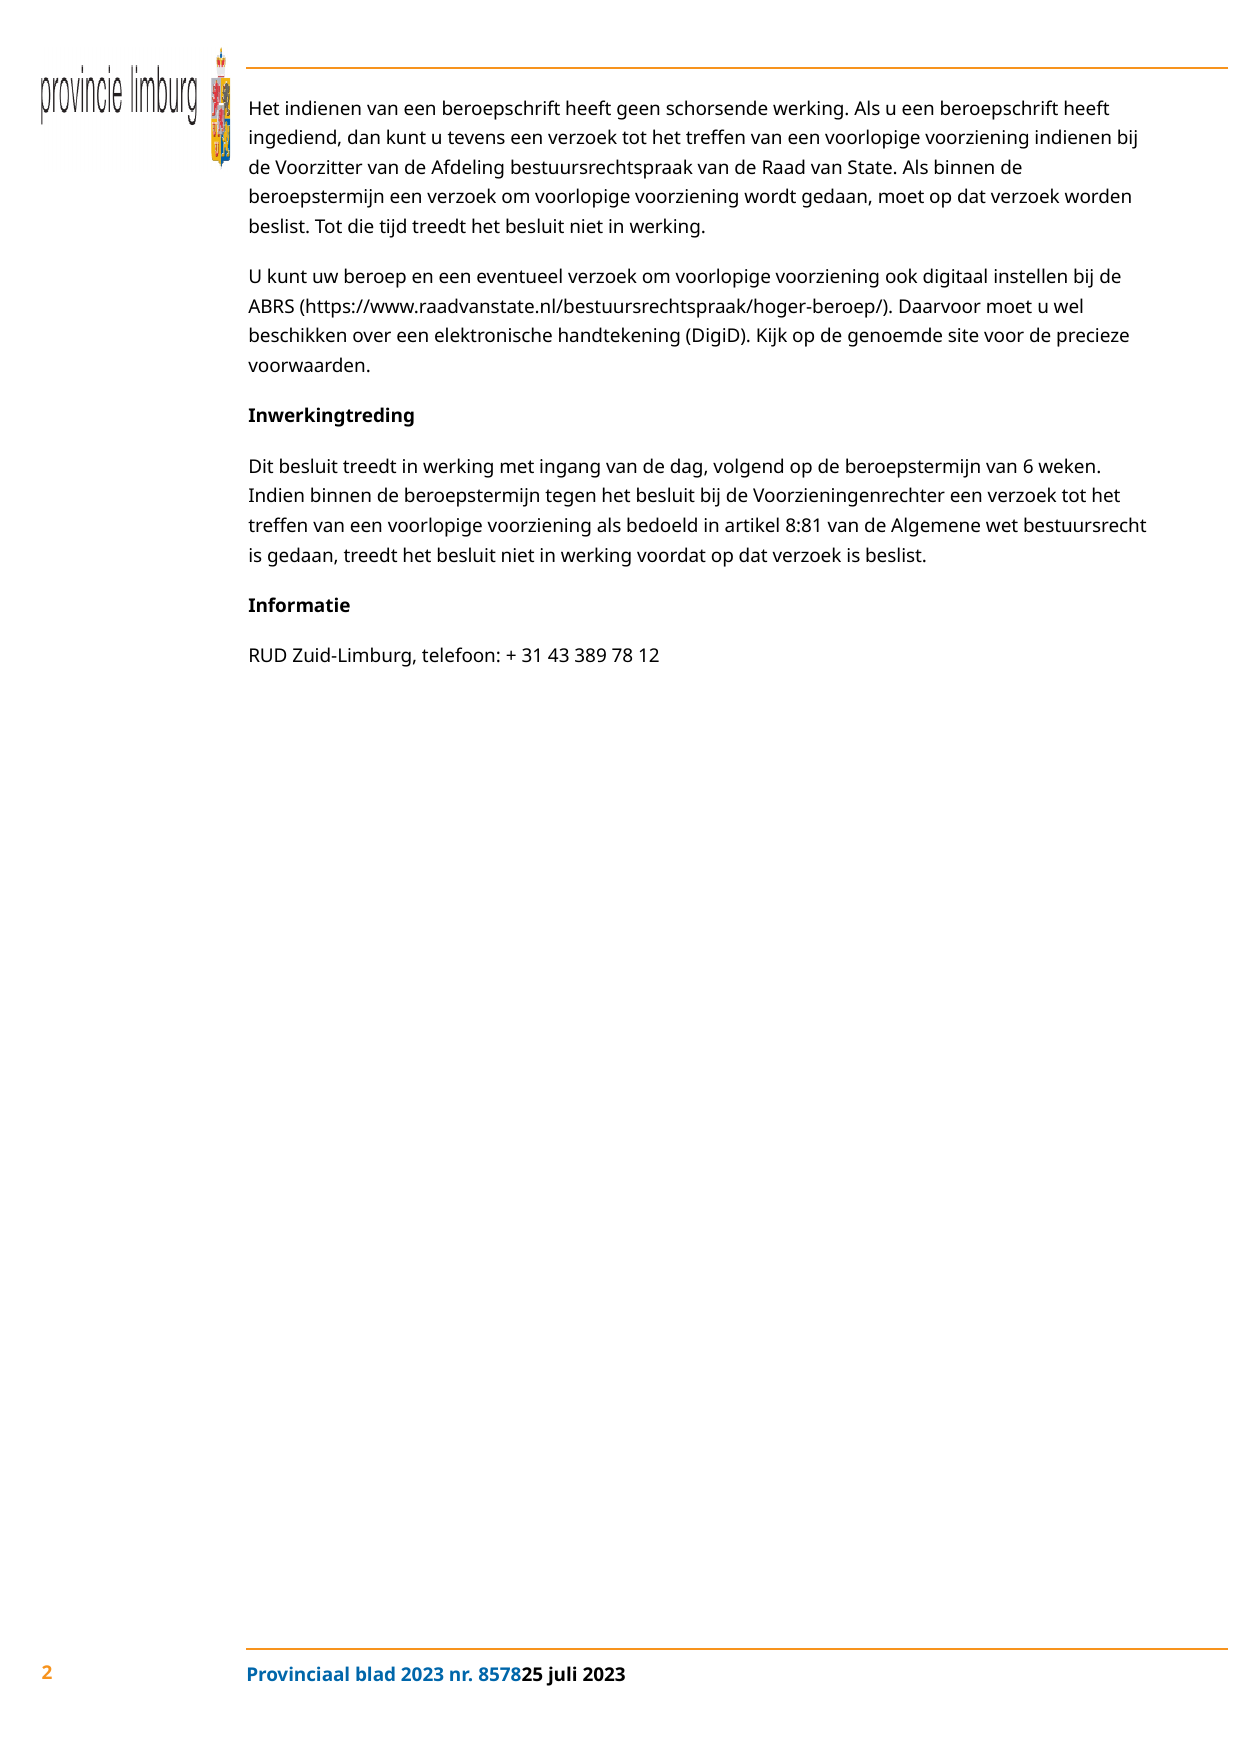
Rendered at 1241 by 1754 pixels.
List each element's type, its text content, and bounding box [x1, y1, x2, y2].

text Dit besluit treedt in werking met ingang van de dag, volgend op de beroepstermijn van 6 weken. Indien binnen de beroepstermijn tegen het besluit bij de Voorzieningenrechter een verzoek tot het treffen van een voorlopige voorziening als bedoeld in artikel 8:81 van de Algemene wet bestuursrecht is gedaan, treedt het besluit niet in werking voordat op dat verzoek is beslist. [248, 453, 1152, 568]
text Informatie [248, 592, 1152, 618]
text Inwerkingtreding [248, 403, 1152, 428]
text Het indienen van een beroepschrift heeft geen schorsende werking. Als u een beroepschrift heeft ingediend, dan kunt u tevens een verzoek tot het treffen van een voorlopige voorziening indienen bij de Voorzitter van de Afdeling bestuursrechtspraak van de Raad van State. Als binnen de beroepstermijn een verzoek om voorlopige voorziening wordt gedaan, moet op dat verzoek worden beslist. Tot die tijd treedt het besluit niet in werking. [248, 95, 1152, 239]
text RUD Zuid-Limburg, telefoon: + 31 43 389 78 12 [248, 643, 1152, 668]
text U kunt uw beroep en een eventueel verzoek om voorlopige voorziening ook digitaal instellen bij de ABRS (https://www.raadvanstate.nl/bestuursrechtspraak/hoger-beroep/). Daarvoor moet u wel beschikken over een elektronische handtekening (DigiD). Kijk op de genoemde site voor de precieze voorwaarden. [248, 263, 1152, 378]
picture [41, 47, 231, 172]
